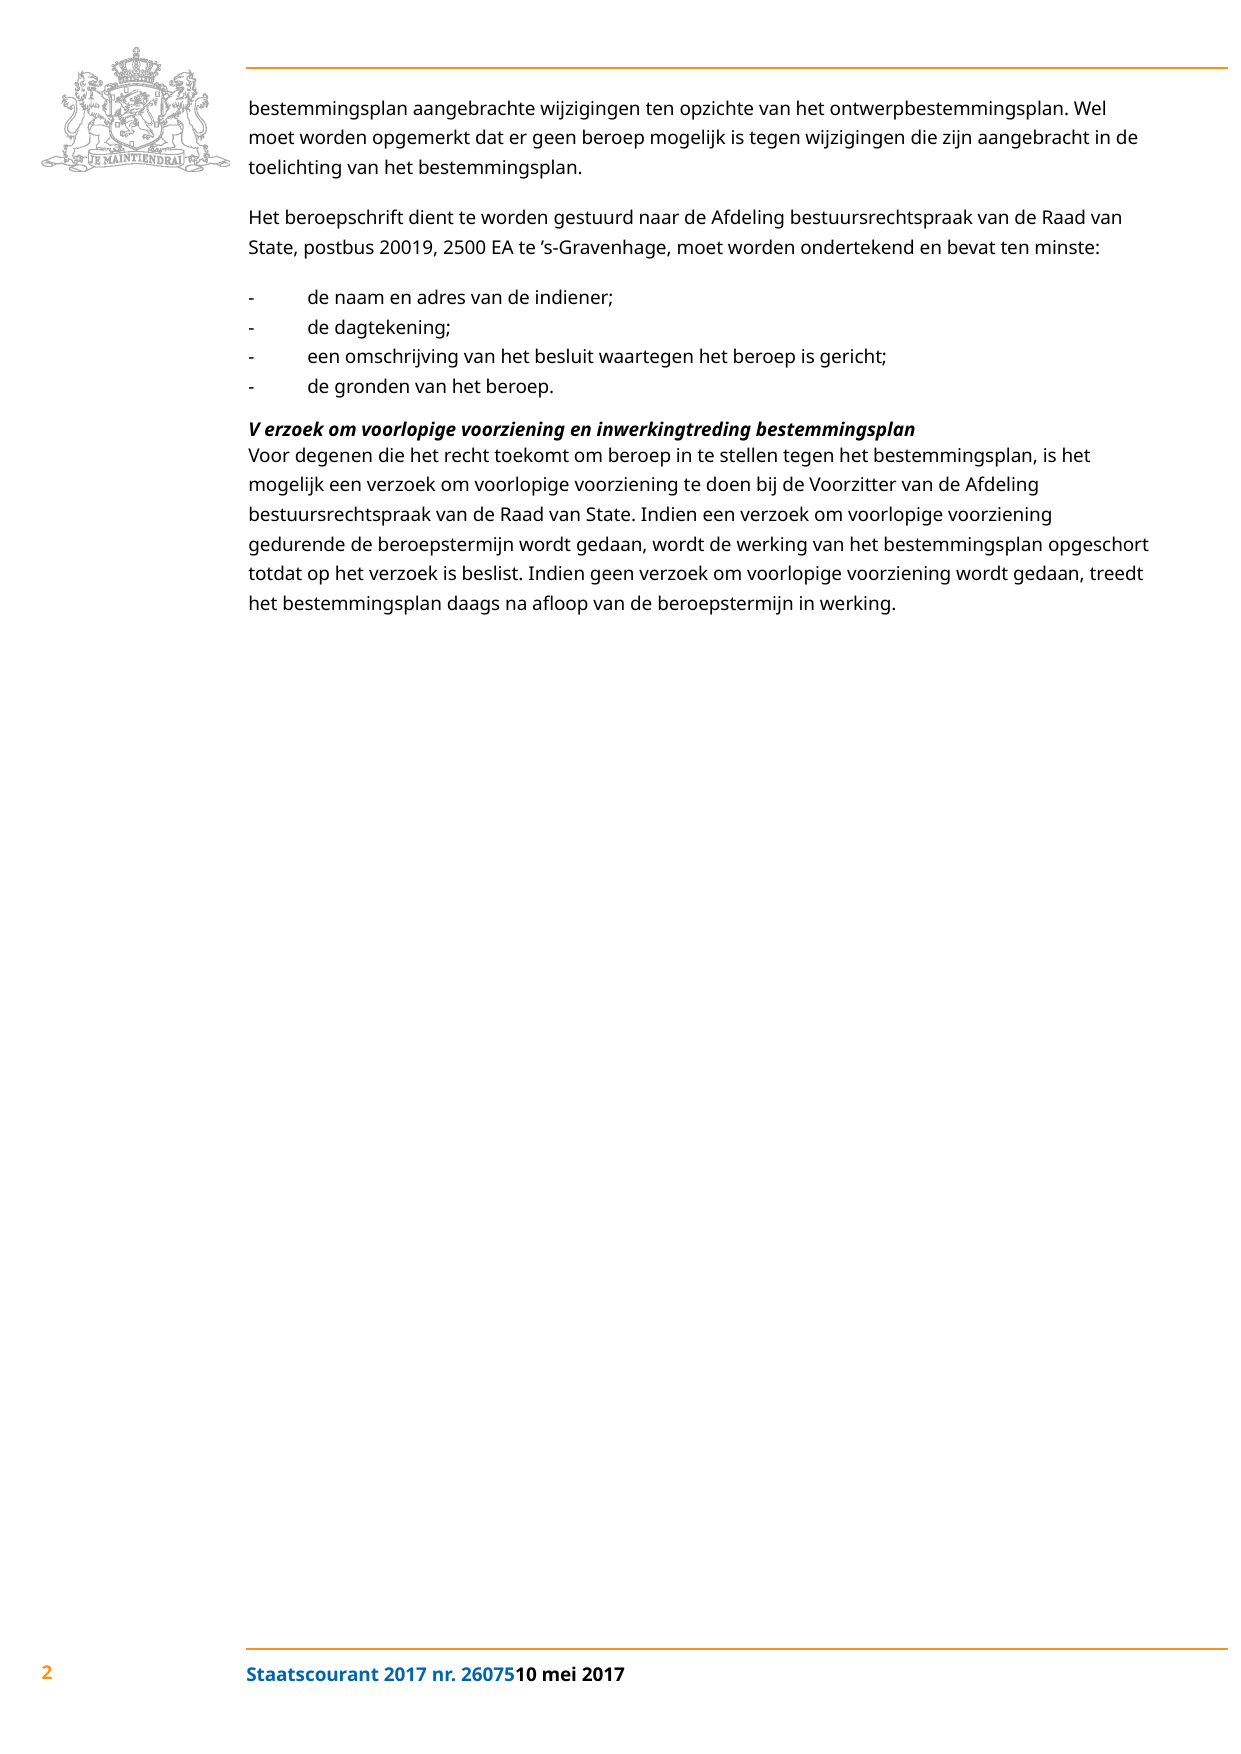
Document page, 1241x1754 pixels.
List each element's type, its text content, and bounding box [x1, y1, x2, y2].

text bestemmingsplan aangebrachte wijzigingen ten opzichte van het ontwerpbestemmingsplan. Wel moet worden opgemerkt dat er geen beroep mogelijk is tegen wijzigingen die zijn aangebracht in de toelichting van het bestemmingsplan. [248, 95, 1152, 180]
list een omschrijving van het besluit waartegen het beroep is gericht; [248, 343, 1152, 369]
text V erzoek om voorlopige voorziening en inwerkingtreding bestemmingsplan [248, 416, 1152, 442]
list de gronden van het beroep. [248, 373, 1152, 399]
list de dagtekening; [248, 314, 1152, 340]
list de naam en adres van de indiener; [248, 284, 1152, 310]
picture [41, 47, 231, 172]
text Het beroepschrift dient te worden gestuurd naar de Afdeling bestuursrechtspraak van de Raad van State, postbus 20019, 2500 EA te ’s-Gravenhage, moet worden ondertekend en bevat ten minste: [248, 204, 1152, 260]
text Voor degenen die het recht toekomt om beroep in te stellen tegen het bestemmingsplan, is het mogelijk een verzoek om voorlopige voorziening te doen bij de Voorzitter van de Afdeling bestuursrechtspraak van de Raad van State. Indien een verzoek om voorlopige voorziening gedurende de beroepstermijn wordt gedaan, wordt de werking van het bestemmingsplan opgeschort totdat op het verzoek is beslist. Indien geen verzoek om voorlopige voorziening wordt gedaan, treedt het bestemmingsplan daags na afloop van de beroepstermijn in werking. [248, 442, 1152, 616]
